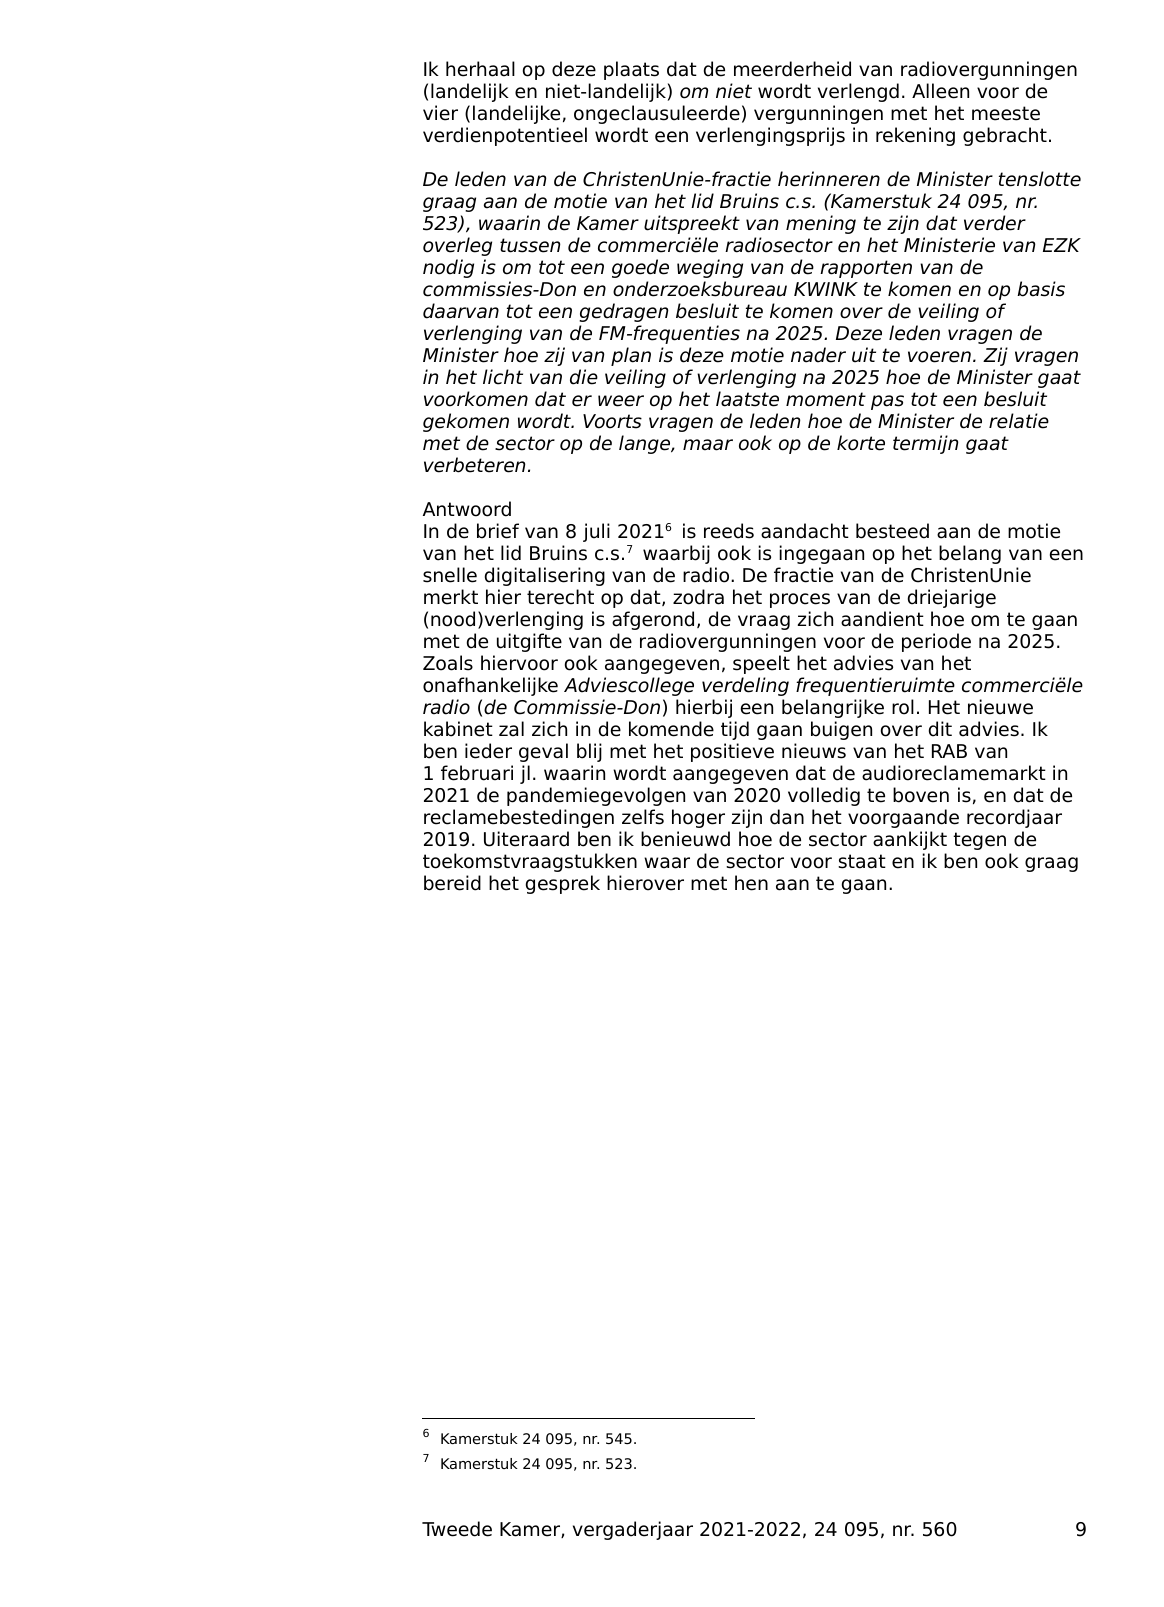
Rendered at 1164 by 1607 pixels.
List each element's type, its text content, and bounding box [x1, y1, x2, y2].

text Ik herhaal op deze plaats dat de meerderheid van radiovergunningen (landelijk en niet-landelijk) om niet wordt verlengd. Alleen voor de vier (landelijke, ongeclausuleerde) vergunningen met het meeste verdienpotentieel wordt een verlengingsprijs in rekening gebracht. [422, 59, 1087, 147]
text Kamerstuk 24 095, nr. 545. [422, 1427, 1087, 1449]
text De leden van de ChristenUnie-fractie herinneren de Minister tenslotte graag aan de motie van het lid Bruins c.s. (Kamerstuk 24 095, nr. 523), waarin de Kamer uitspreekt van mening te zijn dat verder overleg tussen de commerciële radiosector en het Ministerie van EZK nodig is om tot een goede weging van de rapporten van de commissies-Don en onderzoeksbureau KWINK te komen en op basis daarvan tot een gedragen besluit te komen over de veiling of verlenging van de FM-frequenties na 2025. Deze leden vragen de Minister hoe zij van plan is deze motie nader uit te voeren. Zij vragen in het licht van die veiling of verlenging na 2025 hoe de Minister gaat voorkomen dat er weer op het laatste moment pas tot een besluit gekomen wordt. Voorts vragen de leden hoe de Minister de relatie met de sector op de lange, maar ook op de korte termijn gaat verbeteren. [422, 169, 1087, 477]
text Kamerstuk 24 095, nr. 523. [422, 1452, 1087, 1474]
text Antwoord [422, 499, 1087, 521]
text In de brief van 8 juli 2021 is reeds aandacht besteed aan de motie van het lid Bruins c.s. waarbij ook is ingegaan op het belang van een snelle digitalisering van de radio. De fractie van de ChristenUnie merkt hier terecht op dat, zodra het proces van de driejarige (nood)verlenging is afgerond, de vraag zich aandient hoe om te gaan met de uitgifte van de radiovergunningen voor de periode na 2025. Zoals hiervoor ook aangegeven, speelt het advies van het onafhankelijke Adviescollege verdeling frequentieruimte commerciële radio (de Commissie-Don) hierbij een belangrijke rol. Het nieuwe kabinet zal zich in de komende tijd gaan buigen over dit advies. Ik ben ieder geval blij met het positieve nieuws van het RAB van 1 februari jl. waarin wordt aangegeven dat de audioreclamemarkt in 2021 de pandemiegevolgen van 2020 volledig te boven is, en dat de reclamebestedingen zelfs hoger zijn dan het voorgaande recordjaar 2019. Uiteraard ben ik benieuwd hoe de sector aankijkt tegen de toekomstvraagstukken waar de sector voor staat en ik ben ook graag bereid het gesprek hierover met hen aan te gaan. [422, 521, 1087, 895]
